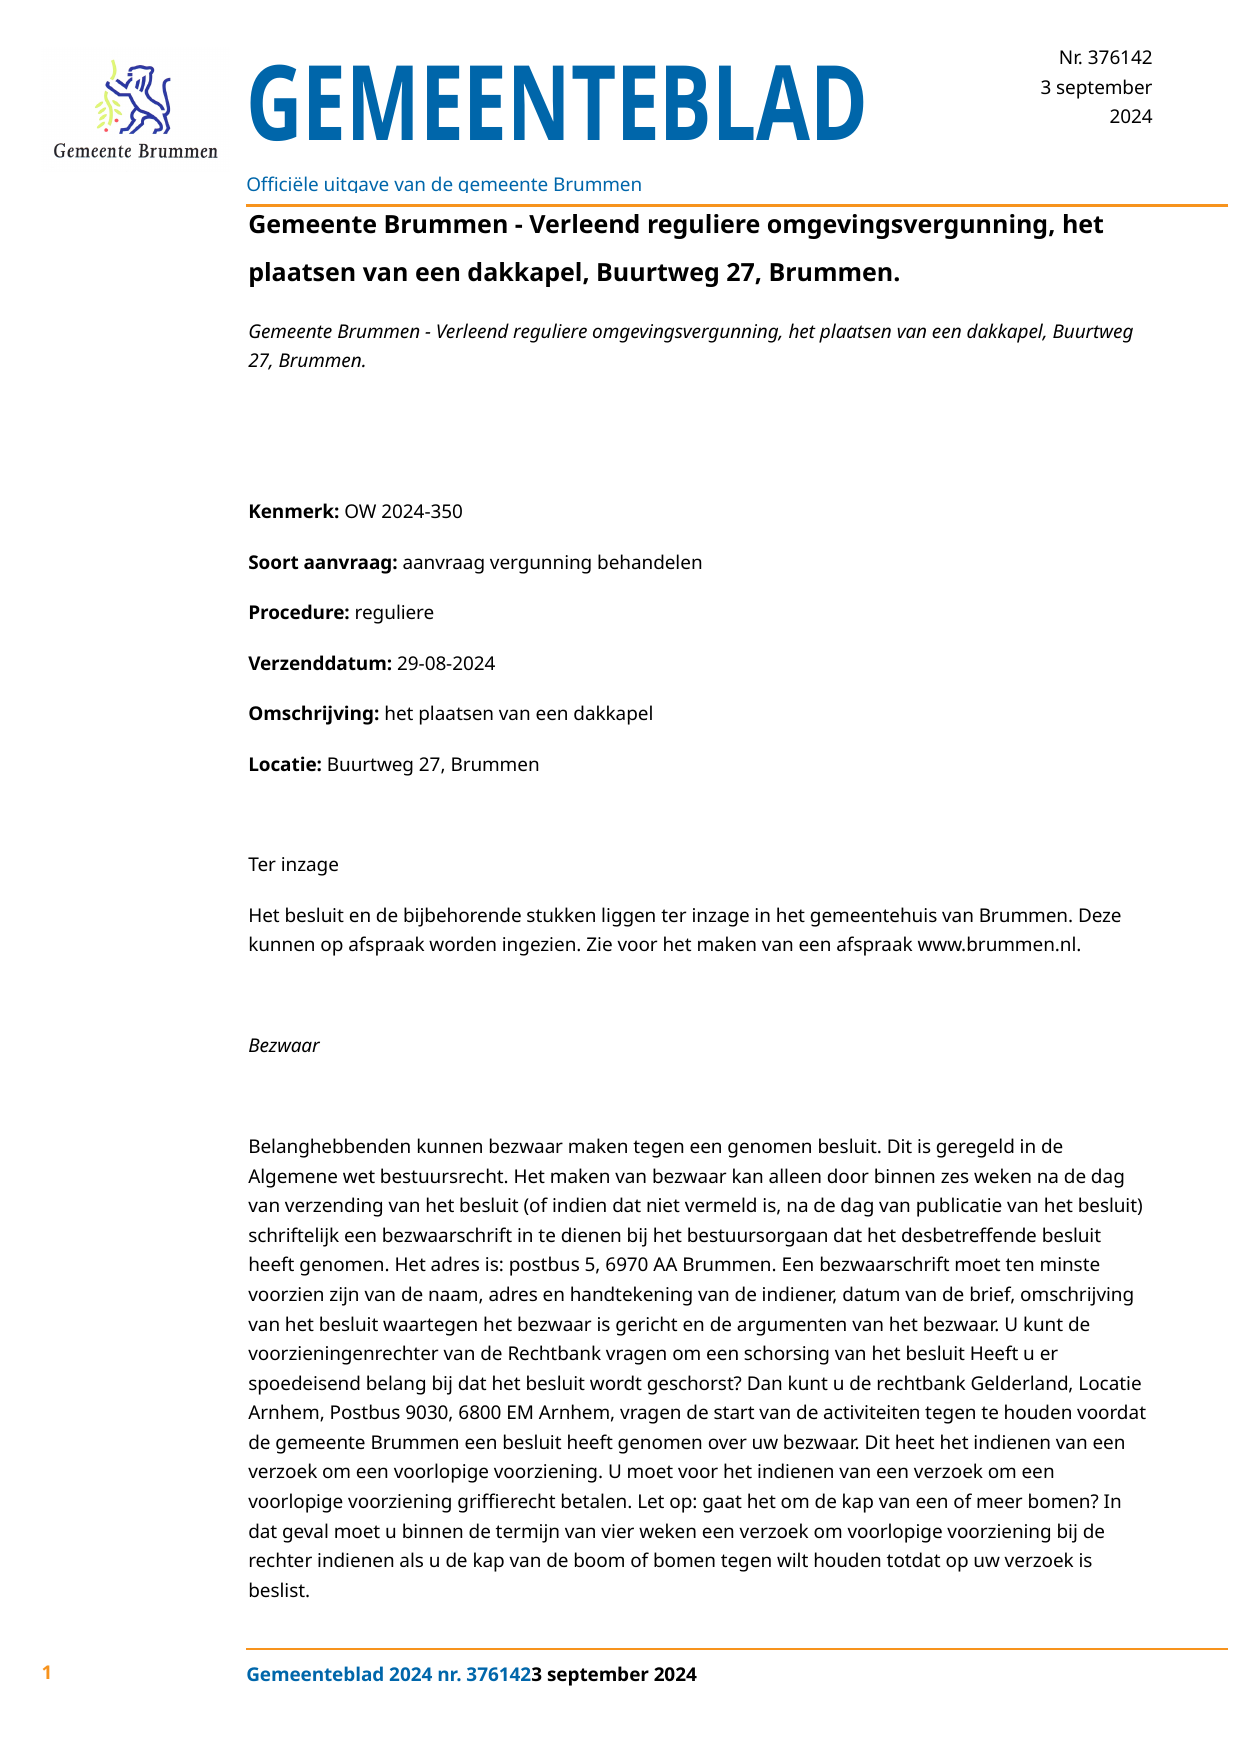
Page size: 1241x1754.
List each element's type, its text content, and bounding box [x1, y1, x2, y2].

text Het besluit en de bijbehorende stukken liggen ter inzage in het gemeentehuis van Brummen. Deze kunnen op afspraak worden ingezien. Zie voor het maken van een afspraak www.brummen.nl. [248, 902, 1152, 957]
text Soort aanvraag: aanvraag vergunning behandelen [248, 549, 1152, 575]
text Verzenddatum: 29-08-2024 [248, 650, 1152, 676]
text Gemeente Brummen - Verleend reguliere omgevingsvergunning, het plaatsen van een dakkapel, Buurtweg 27, Brummen. [248, 207, 1152, 288]
text Ter inzage [248, 852, 1152, 877]
picture [41, 47, 231, 172]
text Kenmerk: OW 2024-350 [248, 499, 1152, 524]
text Gemeente Brummen - Verleend reguliere omgevingsvergunning, het plaatsen van een dakkapel, Buurtweg 27, Brummen. [248, 318, 1152, 373]
text Bezwaar [248, 1032, 1152, 1058]
text Procedure: reguliere [248, 599, 1152, 625]
text Belanghebbenden kunnen bezwaar maken tegen een genomen besluit. Dit is geregeld in de Algemene wet bestuursrecht. Het maken van bezwaar kan alleen door binnen zes weken na de dag van verzending van het besluit (of indien dat niet vermeld is, na de dag van publicatie van het besluit) schriftelijk een bezwaarschrift in te dienen bij het bestuursorgaan dat het desbetreffende besluit heeft genomen. Het adres is: postbus 5, 6970 AA Brummen. Een bezwaarschrift moet ten minste voorzien zijn van de naam, adres en handtekening van de indiener, datum van de brief, omschrijving van het besluit waartegen het bezwaar is gericht en de argumenten van het bezwaar. U kunt de voorzieningenrechter van de Rechtbank vragen om een schorsing van het besluit Heeft u er spoedeisend belang bij dat het besluit wordt geschorst? Dan kunt u de rechtbank Gelderland, Locatie Arnhem, Postbus 9030, 6800 EM Arnhem, vragen de start van de activiteiten tegen te houden voordat de gemeente Brummen een besluit heeft genomen over uw bezwaar. Dit heet het indienen van een verzoek om een voorlopige voorziening. U moet voor het indienen van een verzoek om een voorlopige voorziening griffierecht betalen. Let op: gaat het om de kap van een of meer bomen? In dat geval moet u binnen de termijn van vier weken een verzoek om voorlopige voorziening bij de rechter indienen als u de kap van de boom of bomen tegen wilt houden totdat op uw verzoek is beslist. [248, 1133, 1152, 1603]
text Omschrijving: het plaatsen van een dakkapel [248, 700, 1152, 726]
text Locatie: Buurtweg 27, Brummen [248, 751, 1152, 777]
